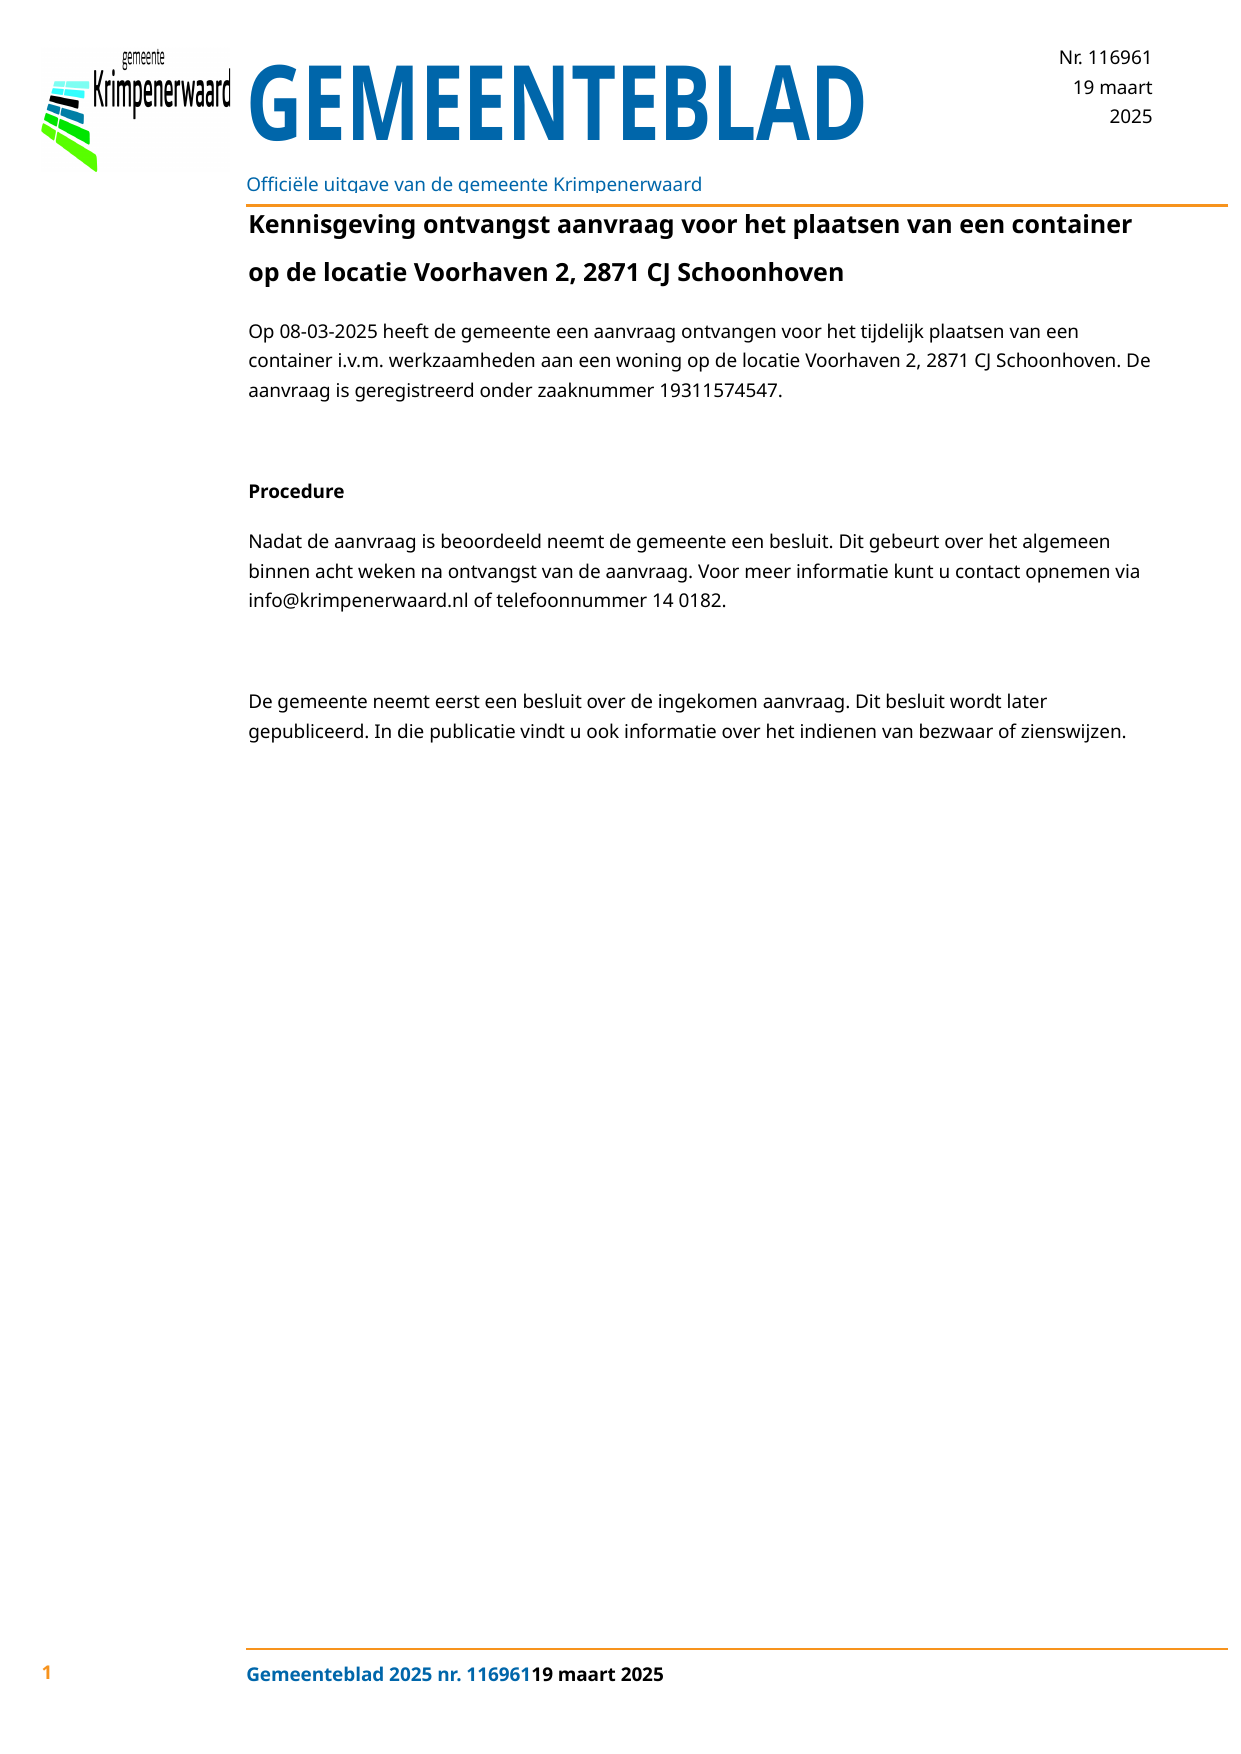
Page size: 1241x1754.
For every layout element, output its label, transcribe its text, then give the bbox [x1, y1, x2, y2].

text Kennisgeving ontvangst aanvraag voor het plaatsen van een container op de locatie Voorhaven 2, 2871 CJ Schoonhoven [248, 207, 1152, 288]
text Op 08-03-2025 heeft de gemeente een aanvraag ontvangen voor het tijdelijk plaatsen van een container i.v.m. werkzaamheden aan een woning op de locatie Voorhaven 2, 2871 CJ Schoonhoven. De aanvraag is geregistreerd onder zaaknummer 19311574547. [248, 318, 1152, 403]
text De gemeente neemt eerst een besluit over de ingekomen aanvraag. Dit besluit wordt later gepubliceerd. In die publicatie vindt u ook informatie over het indienen van bezwaar of zienswijzen. [248, 688, 1152, 744]
text Procedure [248, 478, 1152, 504]
picture [41, 47, 231, 172]
text Nadat de aanvraag is beoordeeld neemt de gemeente een besluit. Dit gebeurt over het algemeen binnen acht weken na ontvangst van de aanvraag. Voor meer informatie kunt u contact opnemen via info@krimpenerwaard.nl of telefoonnummer 14 0182. [248, 528, 1152, 613]
